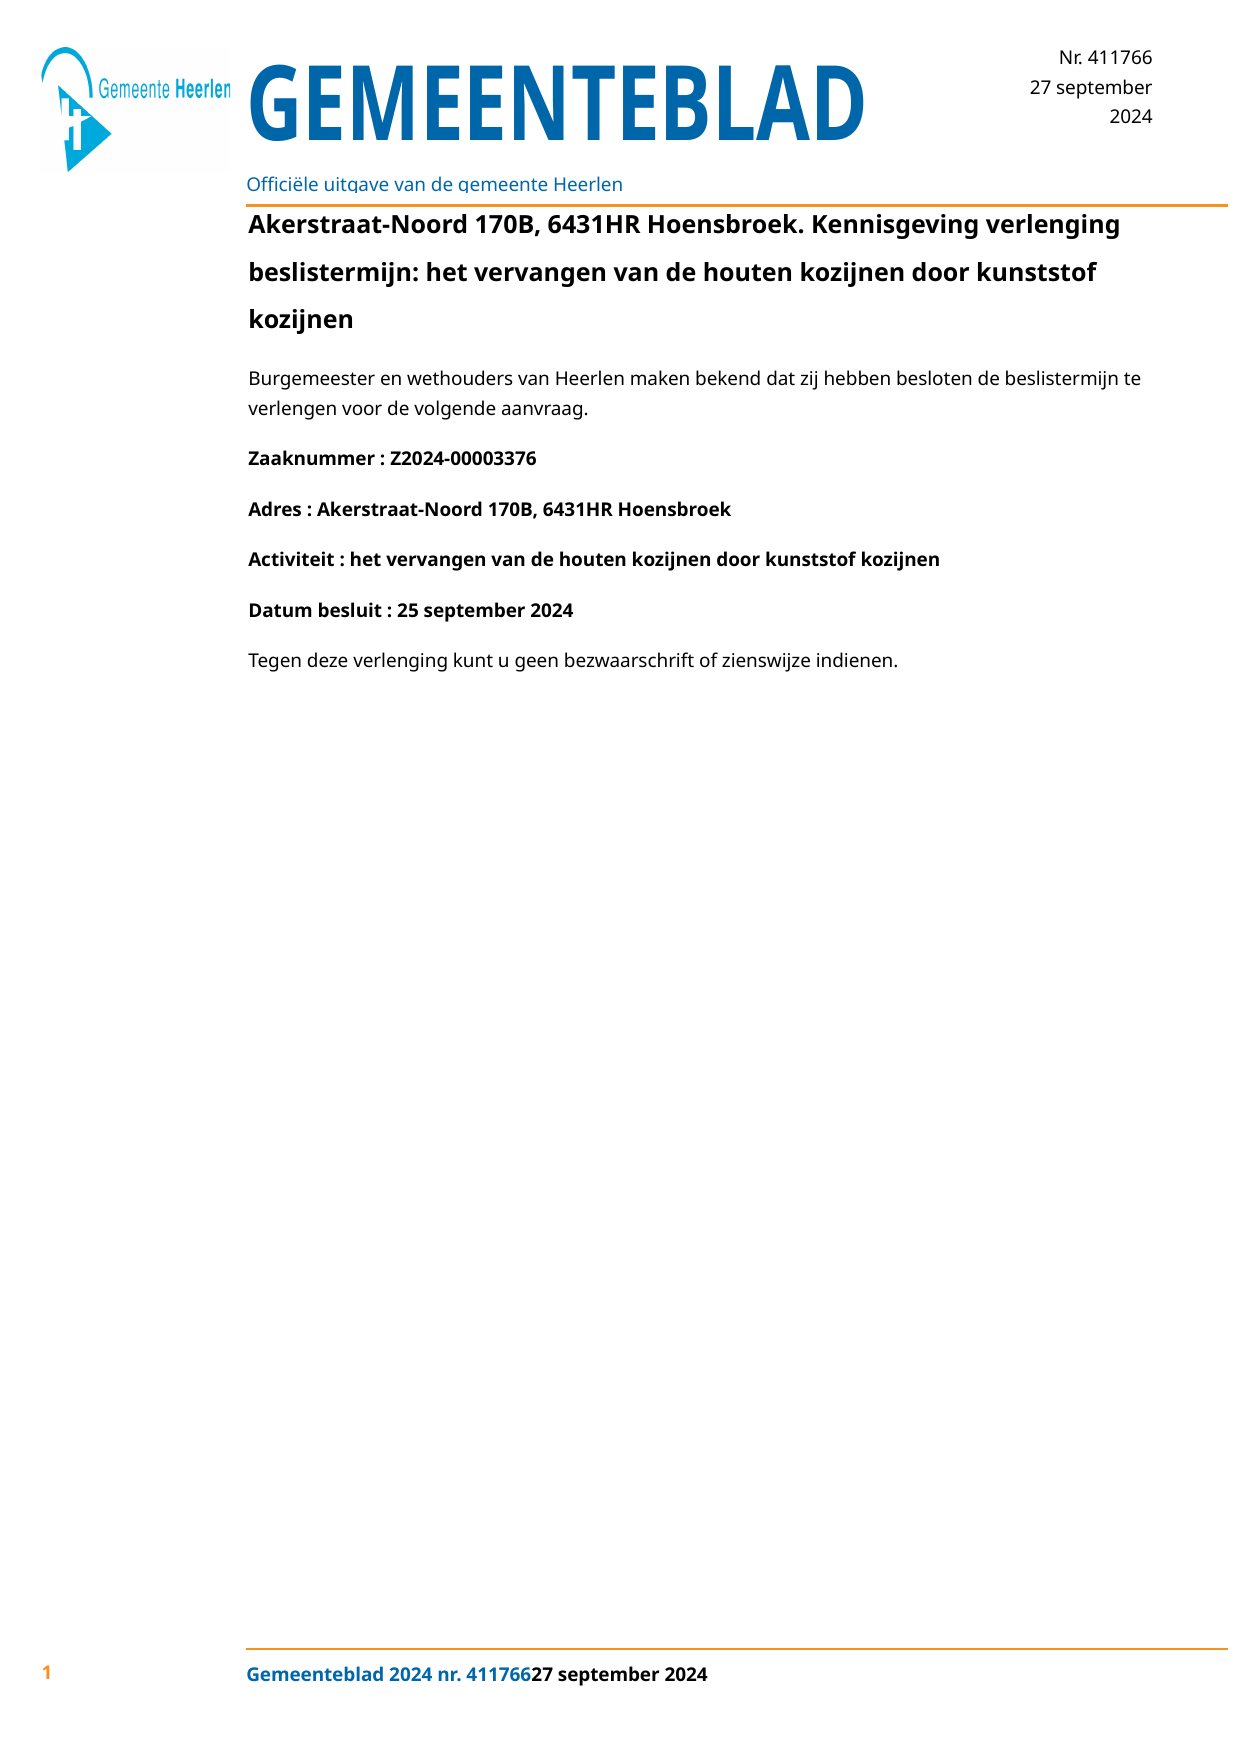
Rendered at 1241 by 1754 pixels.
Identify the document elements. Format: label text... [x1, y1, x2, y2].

picture [41, 47, 231, 172]
text Adres : Akerstraat-Noord 170B, 6431HR Hoensbroek [248, 496, 1152, 522]
text Datum besluit : 25 september 2024 [248, 597, 1152, 622]
text Akerstraat-Noord 170B, 6431HR Hoensbroek. Kennisgeving verlenging beslistermijn: het vervangen van de houten kozijnen door kunststof kozijnen [248, 207, 1152, 336]
text Tegen deze verlenging kunt u geen bezwaarschrift of zienswijze indienen. [248, 647, 1152, 673]
picture [41, 47, 59, 70]
text Activiteit : het vervangen van de houten kozijnen door kunststof kozijnen [248, 546, 1152, 572]
text Burgemeester en wethouders van Heerlen maken bekend dat zij hebben besloten de beslistermijn te verlengen voor de volgende aanvraag. [248, 366, 1152, 421]
text Zaaknummer : Z2024-00003376 [248, 446, 1152, 471]
